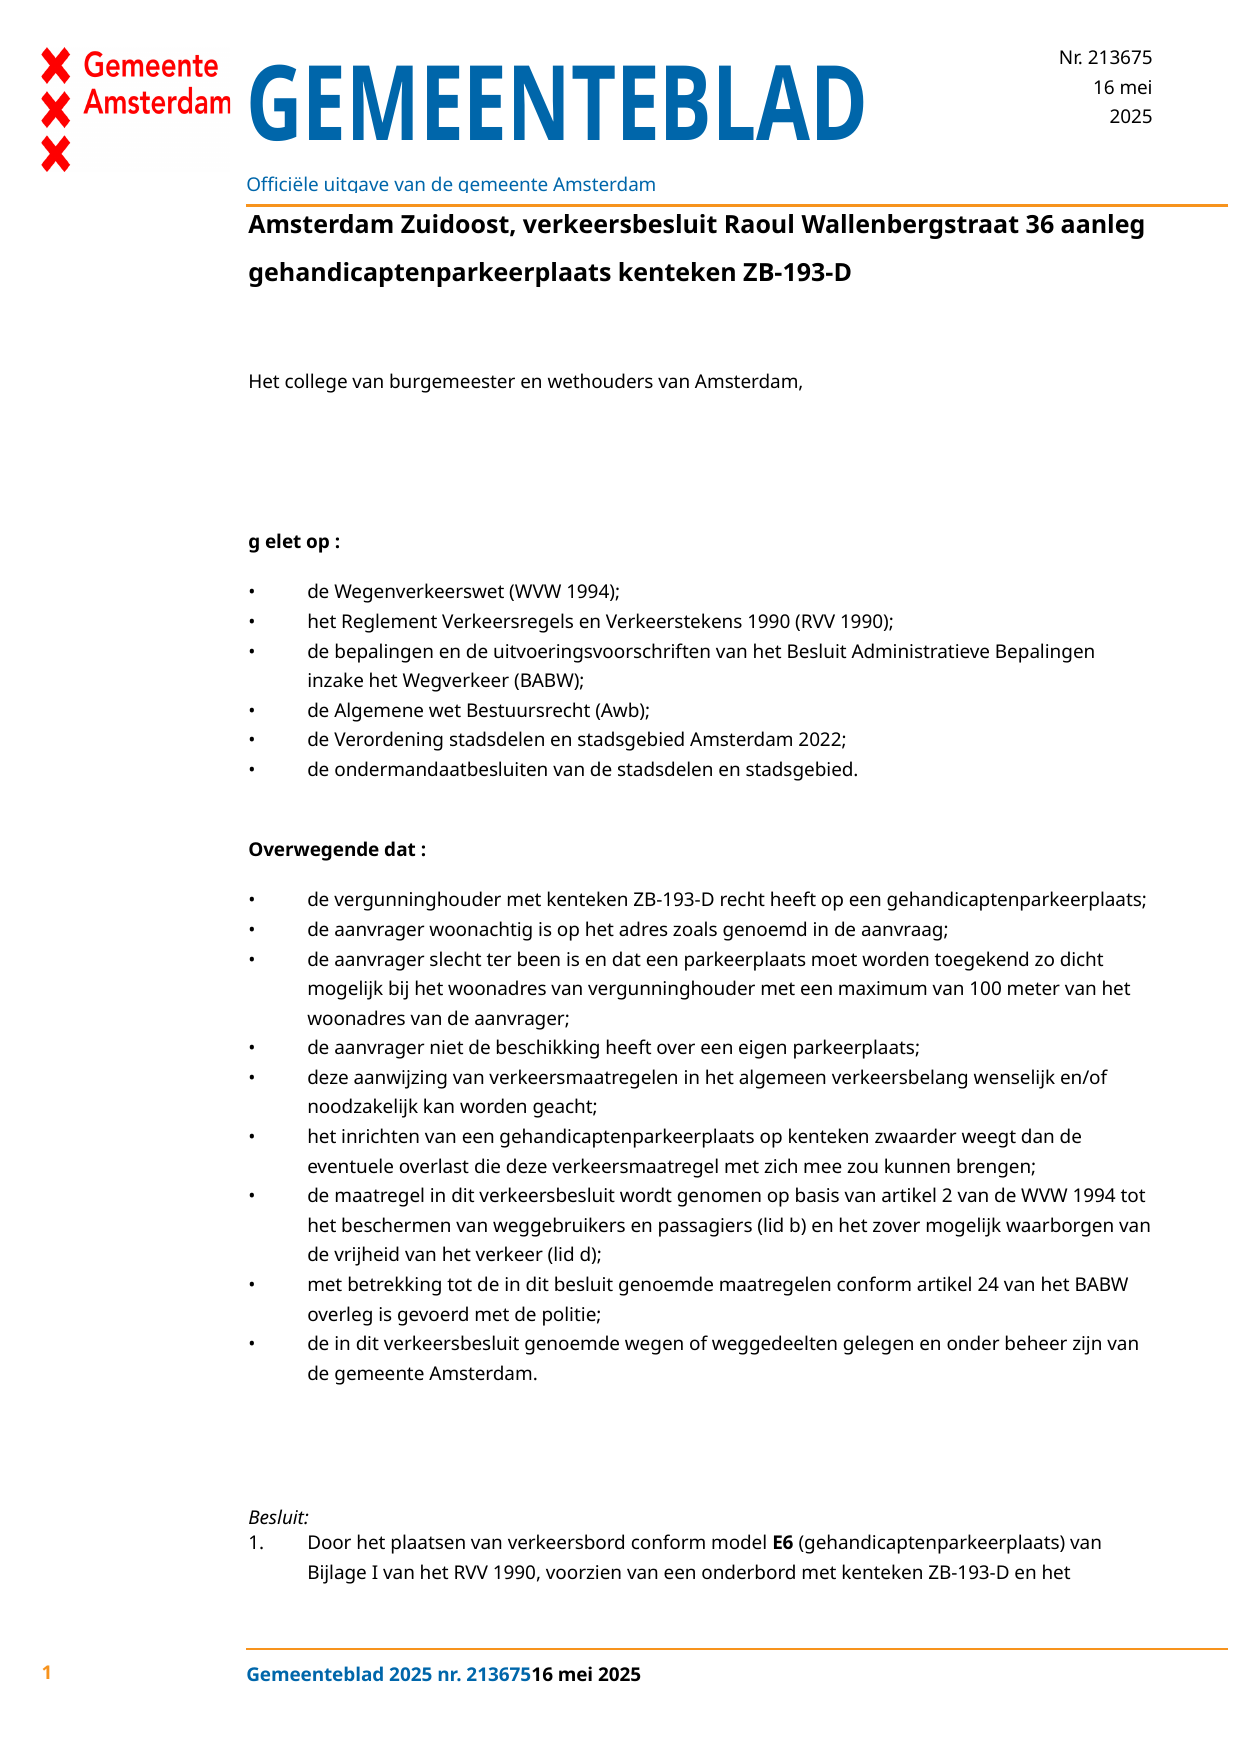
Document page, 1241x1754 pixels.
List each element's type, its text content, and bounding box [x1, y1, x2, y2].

list de aanvrager woonachtig is op het adres zoals genoemd in de aanvraag; [248, 916, 1152, 942]
list de aanvrager slecht ter been is en dat een parkeerplaats moet worden toegekend zo dicht mogelijk bij het woonadres van vergunninghouder met een maximum van 100 meter van het woonadres van de aanvrager; [248, 946, 1152, 1031]
list het Reglement Verkeersregels en Verkeerstekens 1990 (RVV 1990); [248, 608, 1152, 634]
list Door het plaatsen van verkeersbord conform model E6 (gehandicaptenparkeerplaats) van Bijlage I van het RVV 1990, voorzien van een onderbord met kenteken ZB-193-D en het [248, 1529, 1152, 1585]
picture [41, 47, 231, 172]
list de aanvrager niet de beschikking heeft over een eigen parkeerplaats; [248, 1034, 1152, 1060]
list de in dit verkeersbesluit genoemde wegen of weggedeelten gelegen en onder beheer zijn van de gemeente Amsterdam. [248, 1330, 1152, 1386]
list de vergunninghouder met kenteken ZB-193-D recht heeft op een gehandicaptenparkeerplaats; [248, 887, 1152, 912]
list deze aanwijzing van verkeersmaatregelen in het algemeen verkeersbelang wenselijk en/of noodzakelijk kan worden geacht; [248, 1064, 1152, 1119]
list met betrekking tot de in dit besluit genoemde maatregelen conform artikel 24 van het BABW overleg is gevoerd met de politie; [248, 1271, 1152, 1326]
text Amsterdam Zuidoost, verkeersbesluit Raoul Wallenbergstraat 36 aanleg gehandicaptenparkeerplaats kenteken ZB-193-D [248, 207, 1152, 288]
list de Algemene wet Bestuursrecht (Awb); [248, 697, 1152, 723]
list de bepalingen en de uitvoeringsvoorschriften van het Besluit Administratieve Bepalingen inzake het Wegverkeer (BABW); [248, 638, 1152, 693]
text Het college van burgemeester en wethouders van Amsterdam, [248, 368, 1152, 394]
list de Wegenverkeerswet (WVW 1994); [248, 579, 1152, 604]
text Overwegende dat : [248, 836, 1152, 862]
list de maatregel in dit verkeersbesluit wordt genomen op basis van artikel 2 van de WVW 1994 tot het beschermen van weggebruikers en passagiers (lid b) en het zover mogelijk waarborgen van de vrijheid van het verkeer (lid d); [248, 1182, 1152, 1267]
text Besluit: [248, 1504, 1152, 1529]
list het inrichten van een gehandicaptenparkeerplaats op kenteken zwaarder weegt dan de eventuele overlast die deze verkeersmaatregel met zich mee zou kunnen brengen; [248, 1123, 1152, 1178]
list de ondermandaatbesluiten van de stadsdelen en stadsgebied. [248, 756, 1152, 782]
list de Verordening stadsdelen en stadsgebied Amsterdam 2022; [248, 727, 1152, 752]
text g elet op : [248, 528, 1152, 554]
